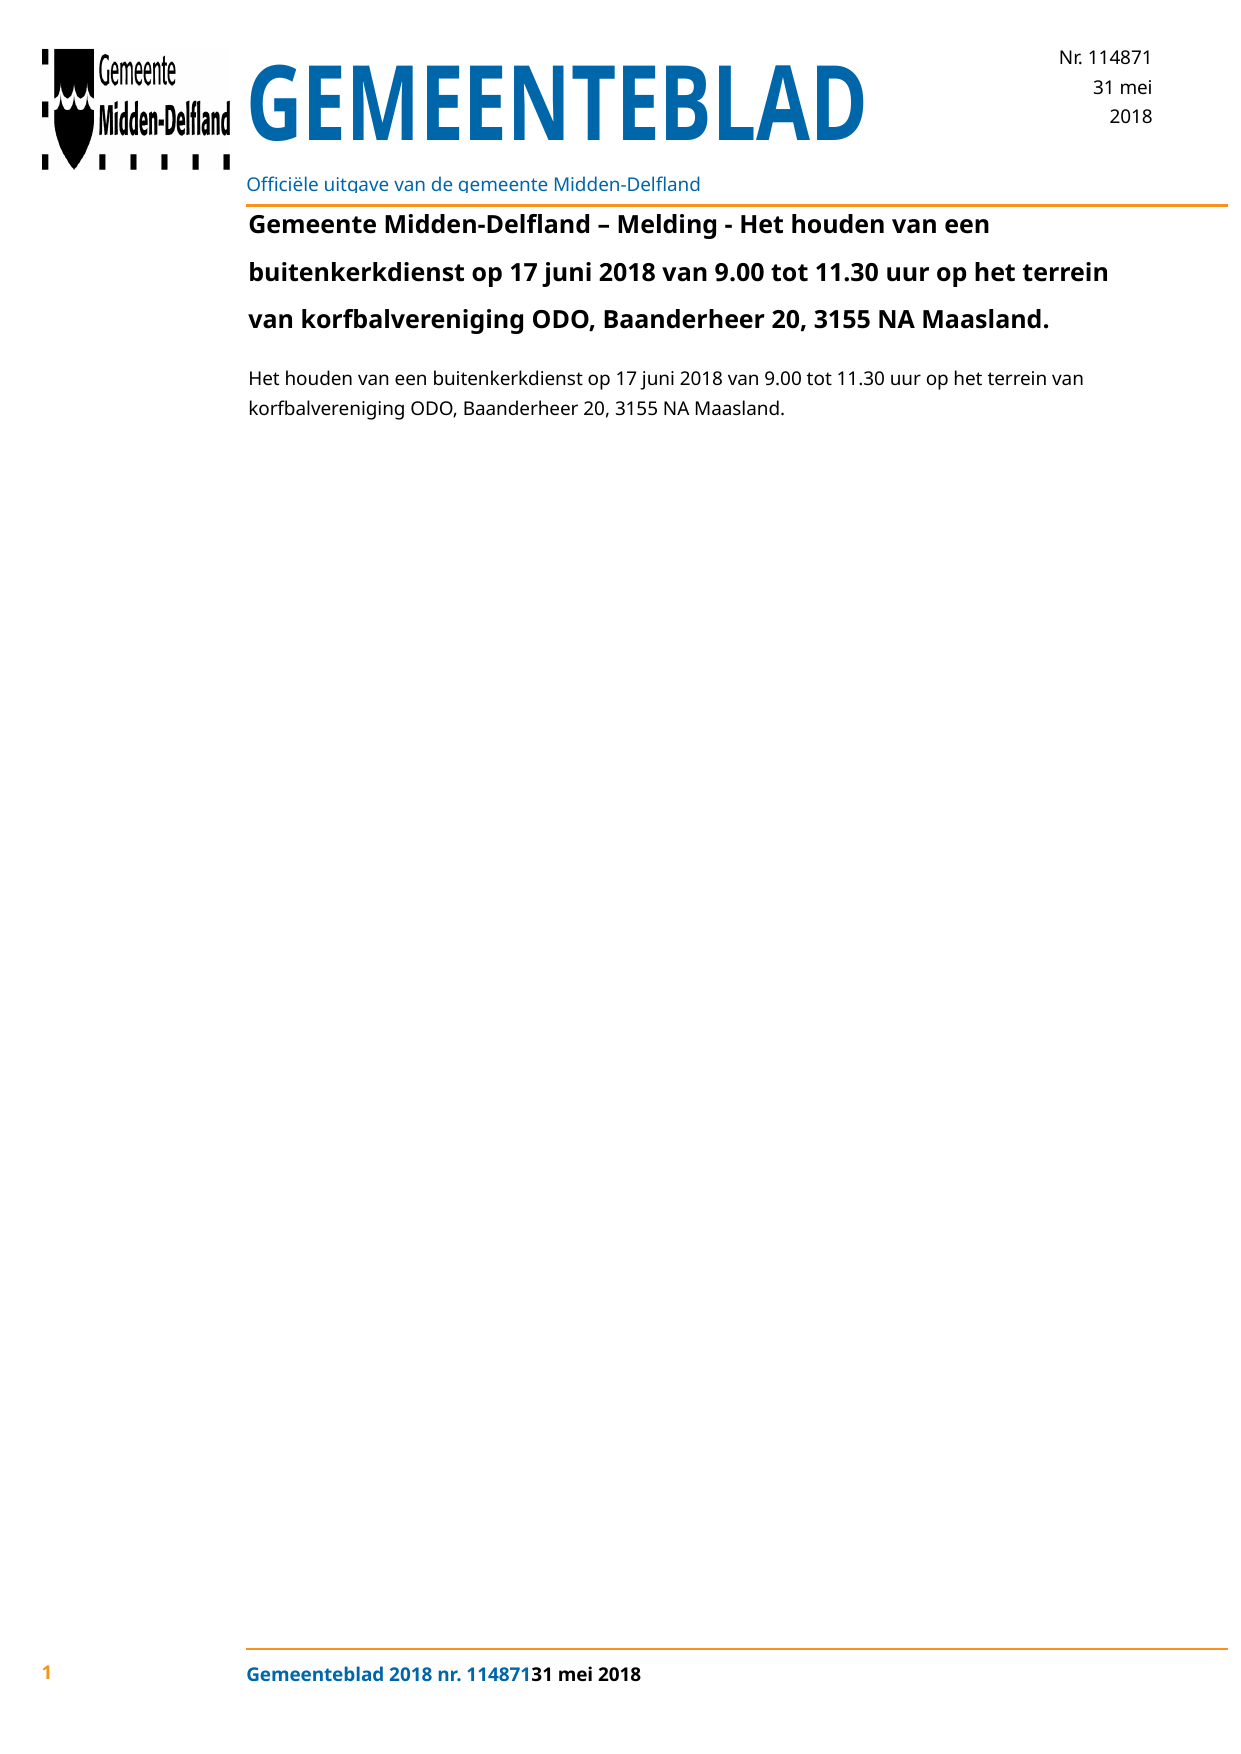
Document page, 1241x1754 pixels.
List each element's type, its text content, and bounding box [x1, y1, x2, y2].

picture [41, 47, 231, 172]
text Gemeente Midden-Delfland – Melding - Het houden van een buitenkerkdienst op 17 juni 2018 van 9.00 tot 11.30 uur op het terrein van korfbalvereniging ODO, Baanderheer 20, 3155 NA Maasland. [248, 207, 1152, 336]
text Het houden van een buitenkerkdienst op 17 juni 2018 van 9.00 tot 11.30 uur op het terrein van korfbalvereniging ODO, Baanderheer 20, 3155 NA Maasland. [248, 366, 1152, 421]
